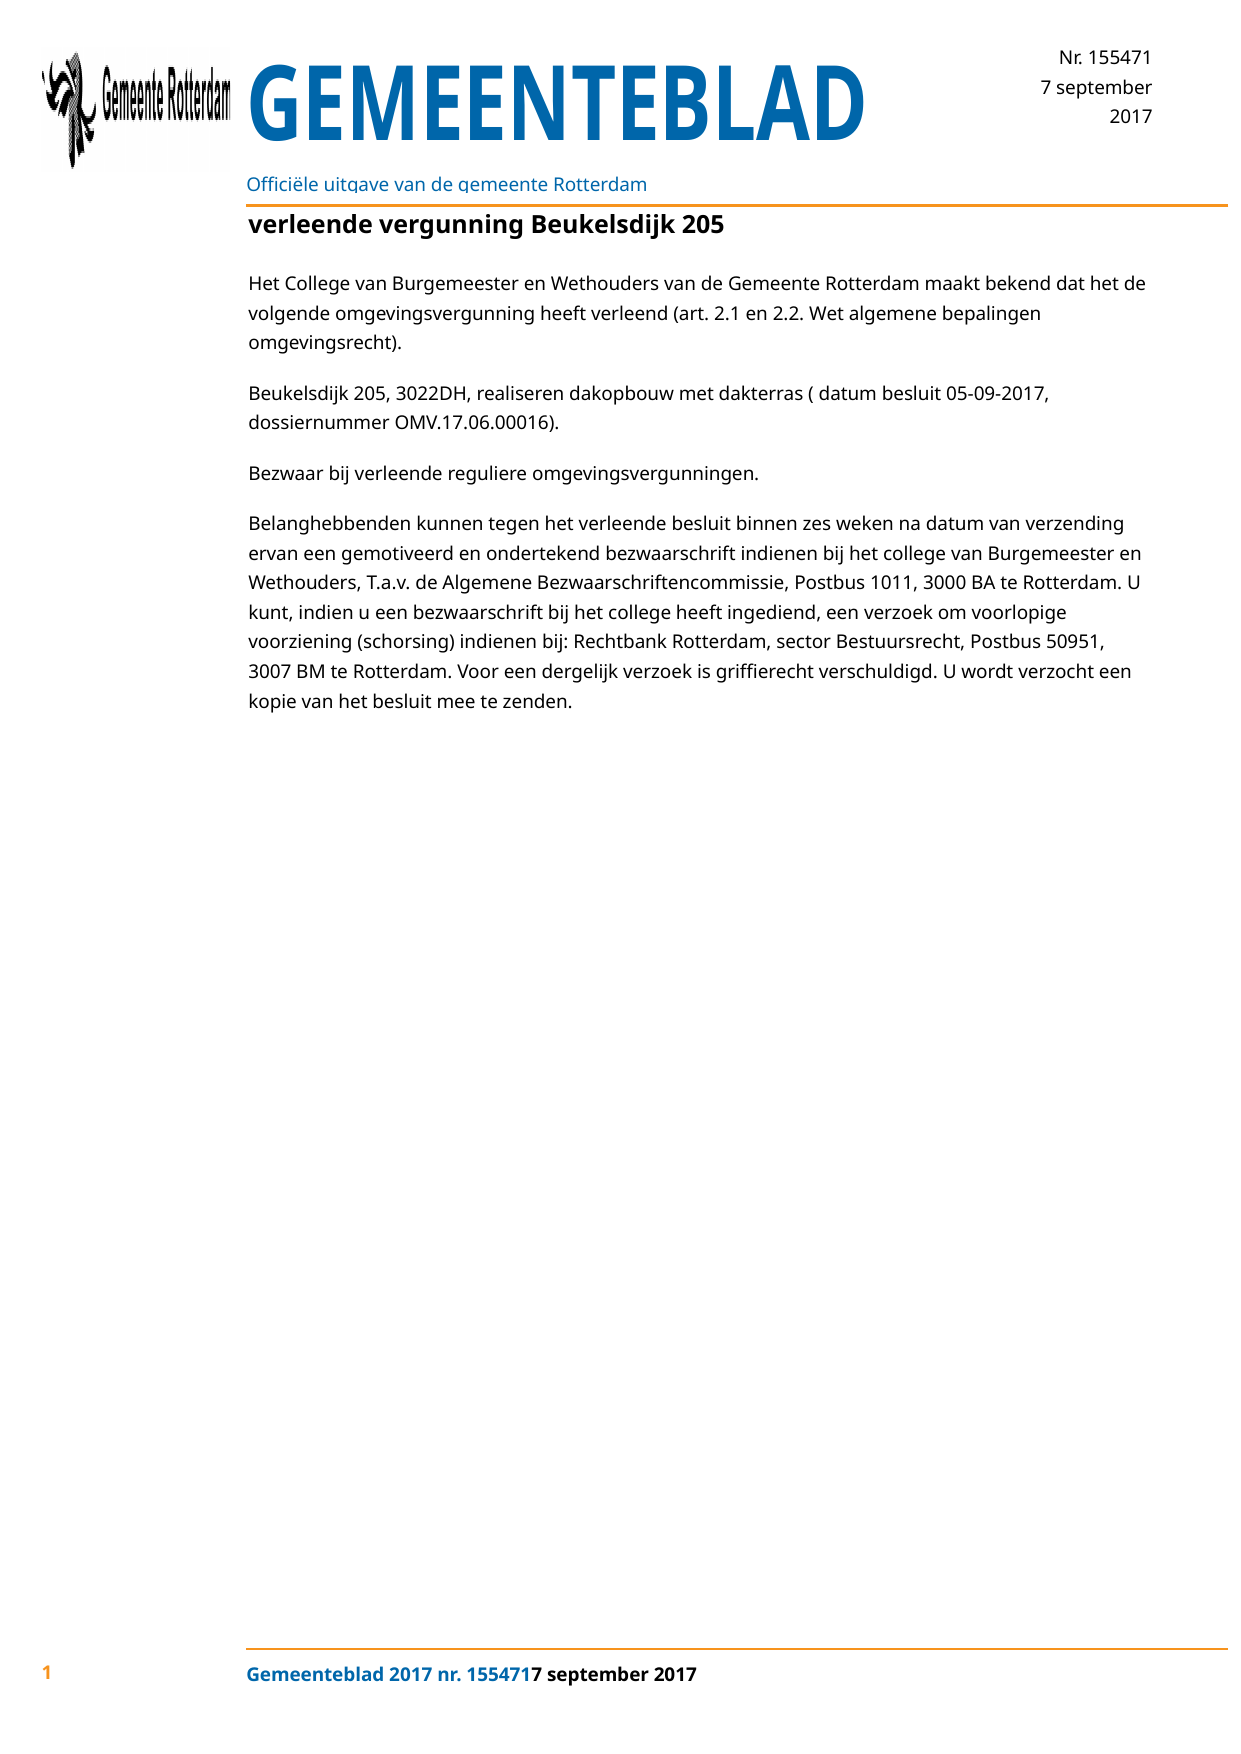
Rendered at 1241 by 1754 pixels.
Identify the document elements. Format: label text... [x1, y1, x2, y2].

picture [41, 47, 231, 172]
text Bezwaar bij verleende reguliere omgevingsvergunningen. [248, 460, 1152, 486]
text verleende vergunning Beukelsdijk 205 [248, 207, 1152, 241]
text Het College van Burgemeester en Wethouders van de Gemeente Rotterdam maakt bekend dat het de volgende omgevingsvergunning heeft verleend (art. 2.1 en 2.2. Wet algemene bepalingen omgevingsrecht). [248, 270, 1152, 355]
text Belanghebbenden kunnen tegen het verleende besluit binnen zes weken na datum van verzending ervan een gemotiveerd en ondertekend bezwaarschrift indienen bij het college van Burgemeester en Wethouders, T.a.v. de Algemene Bezwaarschriftencommissie, Postbus 1011, 3000 BA te Rotterdam. U kunt, indien u een bezwaarschrift bij het college heeft ingediend, een verzoek om voorlopige voorziening (schorsing) indienen bij: Rechtbank Rotterdam, sector Bestuursrecht, Postbus 50951, 3007 BM te Rotterdam. Voor een dergelijk verzoek is griffierecht verschuldigd. U wordt verzocht een kopie van het besluit mee te zenden. [248, 510, 1152, 713]
text Beukelsdijk 205, 3022DH, realiseren dakopbouw met dakterras ( datum besluit 05-09-2017, dossiernummer OMV.17.06.00016). [248, 380, 1152, 435]
